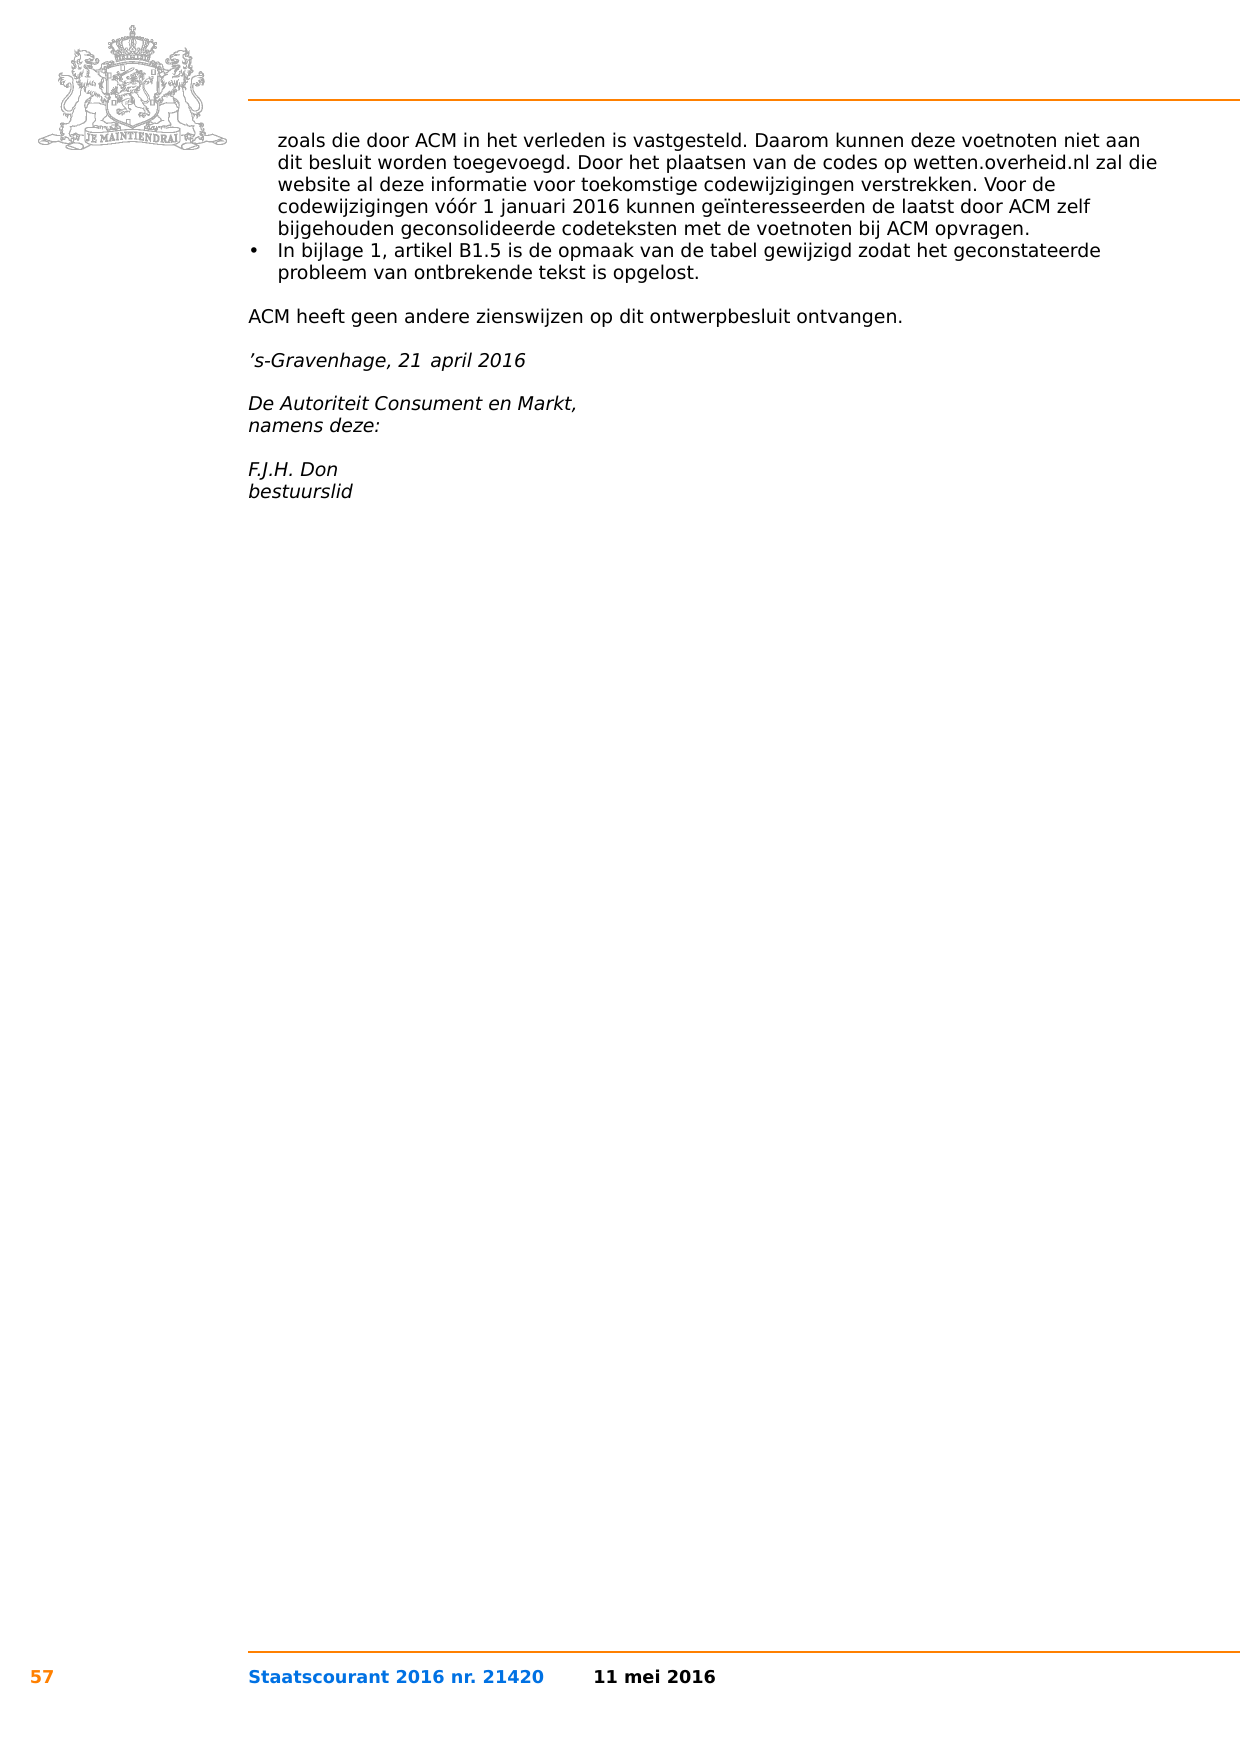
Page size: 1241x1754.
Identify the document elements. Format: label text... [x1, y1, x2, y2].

text zoals die door ACM in het verleden is vastgesteld. Daarom kunnen deze voetnoten niet aan dit besluit worden toegevoegd. Door het plaatsen van de codes op wetten.overheid.nl zal die website al deze informatie voor toekomstige codewijzigingen verstrekken. Voor de codewijzigingen vóór 1 januari 2016 kunnen geïnteresseerden de laatst door ACM zelf bijgehouden geconsolideerde codeteksten met de voetnoten bij ACM opvragen. [248, 130, 1163, 240]
text ’s-Gravenhage, 21 april 2016 [248, 349, 1163, 371]
picture [38, 25, 227, 150]
text ACM heeft geen andere zienswijzen op dit ontwerpbesluit ontvangen. [248, 306, 1163, 328]
text De Autoriteit Consument en Markt, namens deze: F.J.H. Don bestuurslid [248, 393, 1163, 503]
text • In bijlage 1, artikel B1.5 is de opmaak van de tabel gewijzigd zodat het geconstateerde probleem van ontbrekende tekst is opgelost. [248, 240, 1163, 284]
